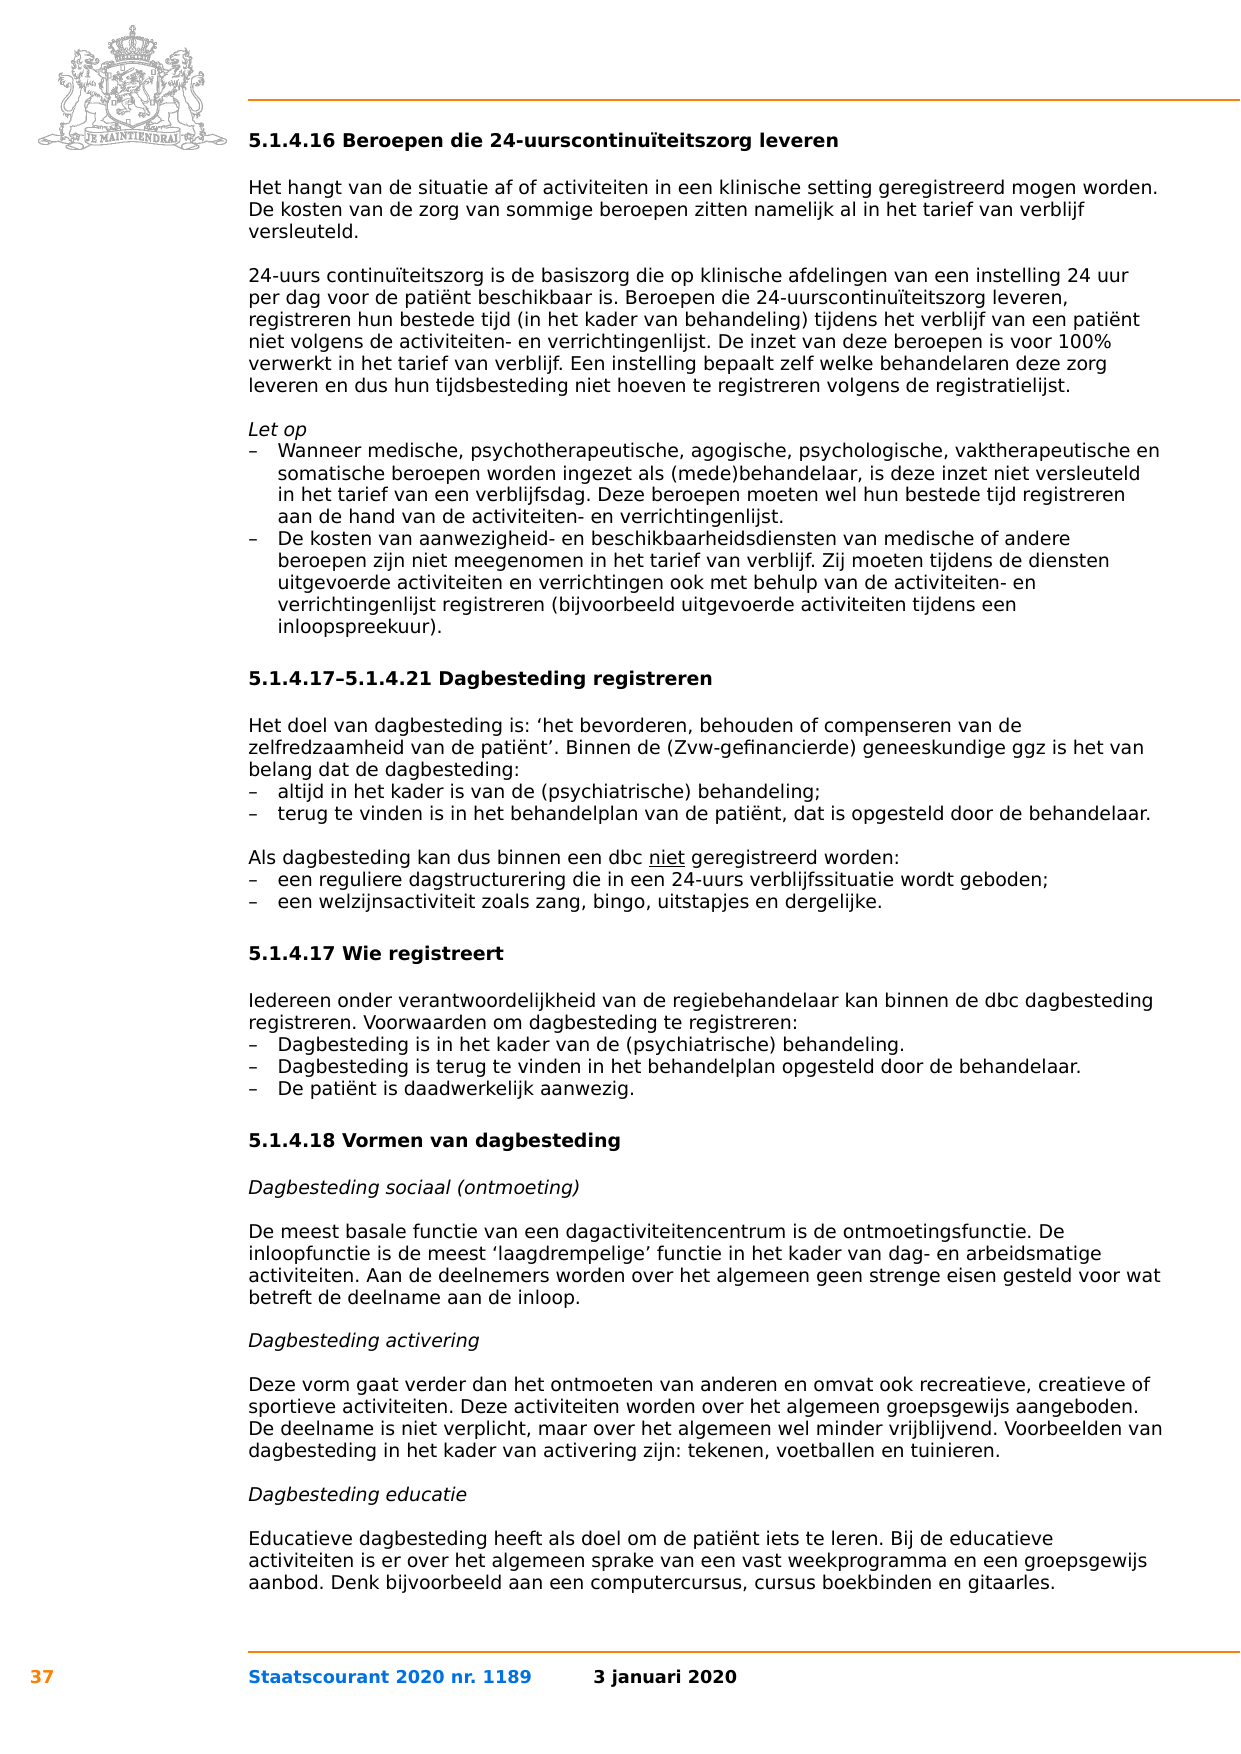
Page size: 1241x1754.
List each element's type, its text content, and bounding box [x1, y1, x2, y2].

text – Dagbesteding is terug te vinden in het behandelplan opgesteld door de behandelaar. [248, 1056, 1163, 1078]
text De meest basale functie van een dagactiviteitencentrum is de ontmoetingsfunctie. De inloopfunctie is de meest ‘laagdrempelige’ functie in het kader van dag- en arbeidsmatige activiteiten. Aan de deelnemers worden over het algemeen geen strenge eisen gesteld voor wat betreft de deelname aan de inloop. [248, 1221, 1163, 1308]
text Het doel van dagbesteding is: ‘het bevorderen, behouden of compenseren van de zelfredzaamheid van de patiënt’. Binnen de (Zvw-gefinancierde) geneeskundige ggz is het van belang dat de dagbesteding: [248, 715, 1163, 781]
subtitle 5.1.4.18 Vormen van dagbesteding [248, 1130, 1163, 1152]
text Als dagbesteding kan dus binnen een dbc niet geregistreerd worden: [248, 847, 1163, 869]
text – een reguliere dagstructurering die in een 24-uurs verblijfssituatie wordt geboden; [248, 869, 1163, 891]
subtitle 5.1.4.16 Beroepen die 24-uurscontinuïteitszorg leveren [248, 130, 1163, 152]
text Deze vorm gaat verder dan het ontmoeten van anderen en omvat ook recreatieve, creatieve of sportieve activiteiten. Deze activiteiten worden over het algemeen groepsgewijs aangeboden. De deelname is niet verplicht, maar over het algemeen wel minder vrijblijvend. Voorbeelden van dagbesteding in het kader van activering zijn: tekenen, voetballen en tuinieren. [248, 1374, 1163, 1462]
subtitle Dagbesteding sociaal (ontmoeting) [248, 1177, 1163, 1199]
subtitle 5.1.4.17 Wie registreert [248, 943, 1163, 965]
subtitle Let op [248, 418, 1163, 440]
text – terug te vinden is in het behandelplan van de patiënt, dat is opgesteld door de behandelaar. [248, 803, 1163, 825]
subtitle Dagbesteding educatie [248, 1484, 1163, 1506]
text – Wanneer medische, psychotherapeutische, agogische, psychologische, vaktherapeutische en somatische beroepen worden ingezet als (mede)behandelaar, is deze inzet niet versleuteld in het tarief van een verblijfsdag. Deze beroepen moeten wel hun bestede tijd registreren aan de hand van de activiteiten- en verrichtingenlijst. [248, 440, 1163, 528]
text – De kosten van aanwezigheid- en beschikbaarheidsdiensten van medische of andere beroepen zijn niet meegenomen in het tarief van verblijf. Zij moeten tijdens de diensten uitgevoerde activiteiten en verrichtingen ook met behulp van de activiteiten- en verrichtingenlijst registreren (bijvoorbeeld uitgevoerde activiteiten tijdens een inloopspreekuur). [248, 528, 1163, 638]
subtitle Dagbesteding activering [248, 1330, 1163, 1352]
text Het hangt van de situatie af of activiteiten in een klinische setting geregistreerd mogen worden. De kosten van de zorg van sommige beroepen zitten namelijk al in het tarief van verblijf versleuteld. [248, 177, 1163, 243]
text Educatieve dagbesteding heeft als doel om de patiënt iets te leren. Bij de educatieve activiteiten is er over het algemeen sprake van een vast weekprogramma en een groepsgewijs aanbod. Denk bijvoorbeeld aan een computercursus, cursus boekbinden en gitaarles. [248, 1528, 1163, 1594]
text 24-uurs continuïteitszorg is de basiszorg die op klinische afdelingen van een instelling 24 uur per dag voor de patiënt beschikbaar is. Beroepen die 24-uurscontinuïteitszorg leveren, registreren hun bestede tijd (in het kader van behandeling) tijdens het verblijf van een patiënt niet volgens de activiteiten- en verrichtingenlijst. De inzet van deze beroepen is voor 100% verwerkt in het tarief van verblijf. Een instelling bepaalt zelf welke behandelaren deze zorg leveren en dus hun tijdsbesteding niet hoeven te registreren volgens de registratielijst. [248, 265, 1163, 397]
text – Dagbesteding is in het kader van de (psychiatrische) behandeling. [248, 1034, 1163, 1056]
subtitle 5.1.4.17–5.1.4.21 Dagbesteding registreren [248, 668, 1163, 690]
text – altijd in het kader is van de (psychiatrische) behandeling; [248, 781, 1163, 803]
text – De patiënt is daadwerkelijk aanwezig. [248, 1078, 1163, 1100]
text – een welzijnsactiviteit zoals zang, bingo, uitstapjes en dergelijke. [248, 891, 1163, 913]
text Iedereen onder verantwoordelijkheid van de regiebehandelaar kan binnen de dbc dagbesteding registreren. Voorwaarden om dagbesteding te registreren: [248, 990, 1163, 1034]
picture [38, 25, 227, 150]
